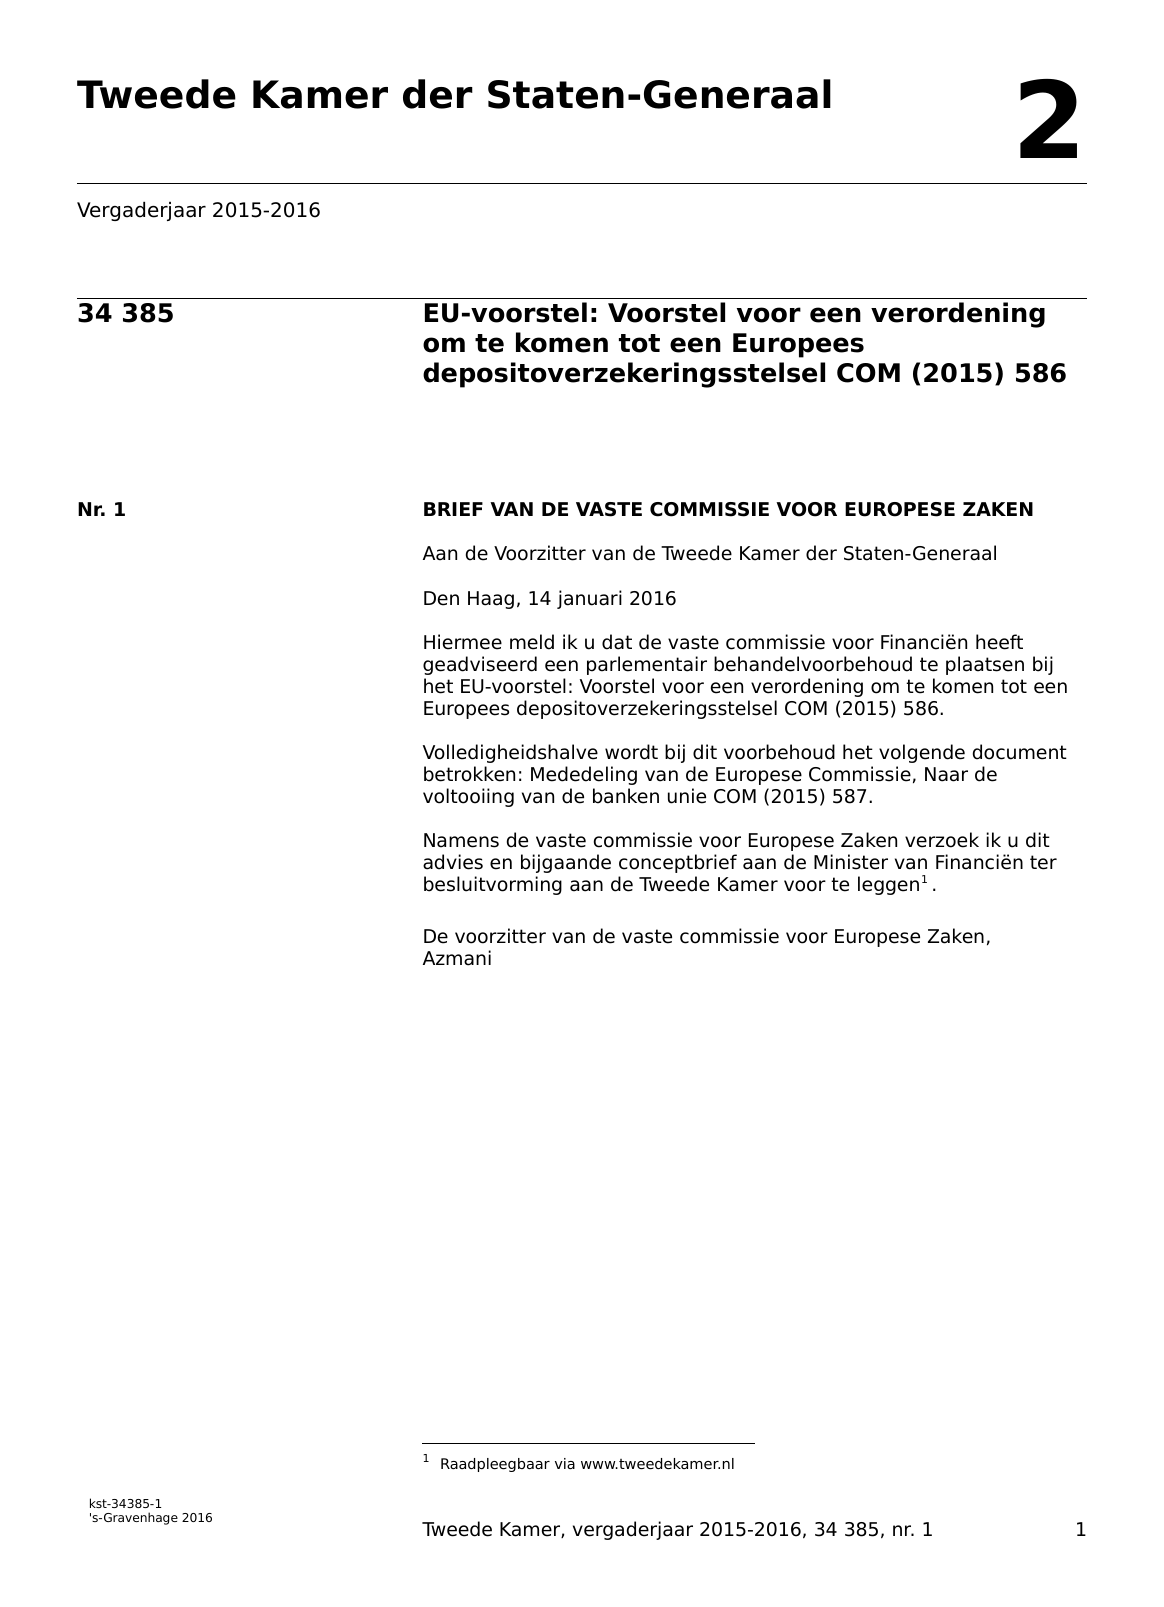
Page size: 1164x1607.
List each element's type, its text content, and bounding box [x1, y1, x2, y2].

text kst-34385-1 [88, 1497, 323, 1511]
table_cell Vergaderjaar 2015-2016 [77, 184, 1087, 298]
text De voorzitter van de vaste commissie voor Europese Zaken, Azmani [422, 926, 1087, 970]
subtitle 34 385 EU-voorstel: Voorstel voor een verordening om te komen tot een Europees depositoverzekeringsstelsel COM (2015) 586 [77, 299, 1087, 388]
text Namens de vaste commissie voor Europese Zaken verzoek ik u dit advies en bijgaande conceptbrief aan de Minister van Financiën ter besluitvorming aan de Tweede Kamer voor te leggen. [422, 830, 1087, 896]
text Volledigheidshalve wordt bij dit voorbehoud het volgende document betrokken: Mededeling van de Europese Commissie, Naar de voltooiing van de banken unie COM (2015) 587. [422, 742, 1087, 808]
text Aan de Voorzitter van de Tweede Kamer der Staten-Generaal [422, 543, 1087, 565]
text Den Haag, 14 januari 2016 [422, 587, 1087, 609]
text 's-Gravenhage 2016 [88, 1511, 323, 1525]
table_header 2 [886, 59, 1087, 183]
subtitle Nr. 1 BRIEF VAN DE VASTE COMMISSIE VOOR EUROPESE ZAKEN [77, 499, 1087, 521]
text Hiermee meld ik u dat de vaste commissie voor Financiën heeft geadviseerd een parlementair behandelvoorbehoud te plaatsen bij het EU-voorstel: Voorstel voor een verordening om te komen tot een Europees depositoverzekeringsstelsel COM (2015) 586. [422, 632, 1087, 719]
text Raadpleegbaar via www.tweedekamer.nl [422, 1452, 1087, 1474]
table_header Tweede Kamer der Staten-Generaal [77, 59, 886, 183]
